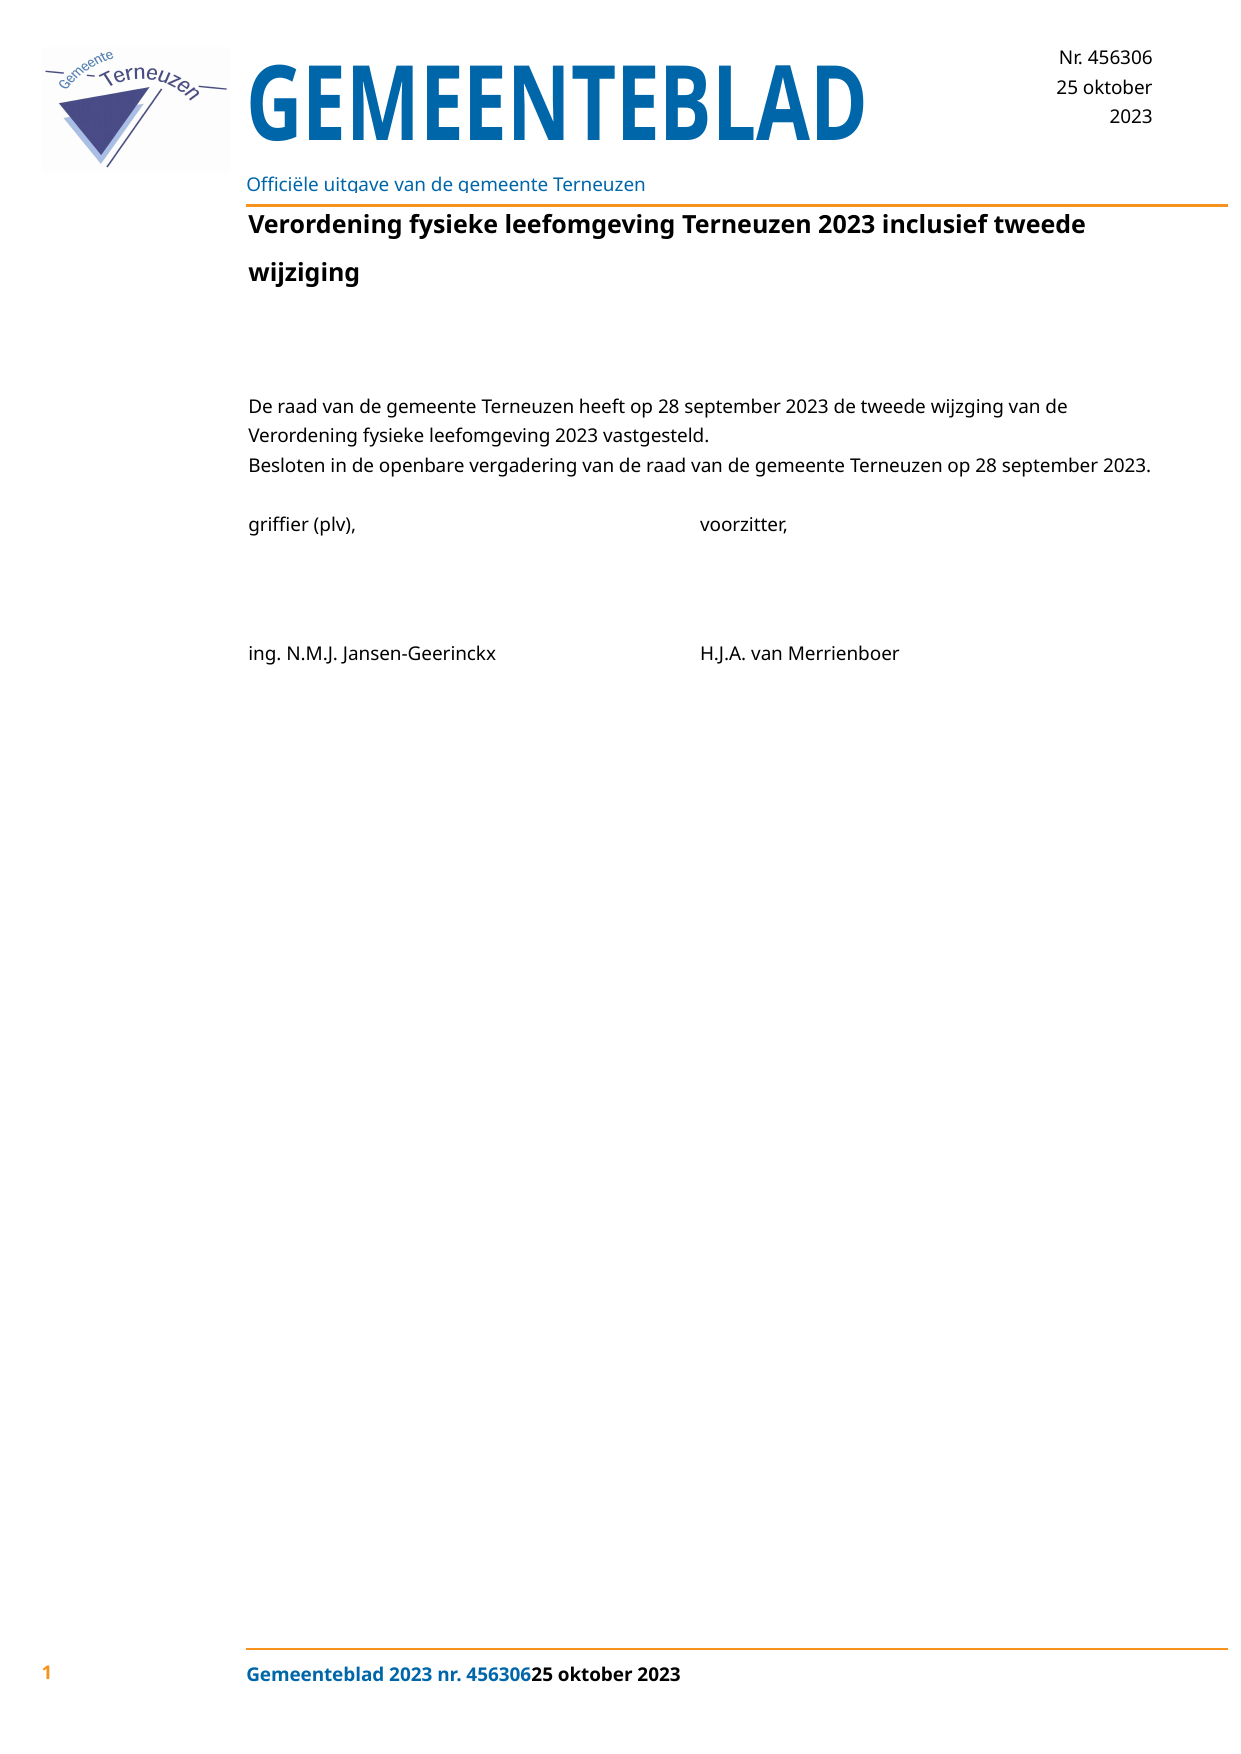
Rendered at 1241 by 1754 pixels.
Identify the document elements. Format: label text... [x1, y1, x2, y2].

table_cell [248, 537, 700, 563]
table_header voorzitter, [700, 511, 1152, 537]
table_cell [700, 563, 1152, 588]
table_cell [248, 589, 700, 614]
table_cell [700, 537, 1152, 563]
text De raad van de gemeente Terneuzen heeft op 28 september 2023 de tweede wijzging van de Verordening fysieke leefomgeving 2023 vastgesteld. [248, 393, 1152, 448]
table_cell ing. N.M.J. Jansen-Geerinckx [248, 640, 700, 666]
table_cell [248, 563, 700, 588]
table_header griffier (plv), [248, 511, 700, 537]
text Verordening fysieke leefomgeving Terneuzen 2023 inclusief tweede wijziging [248, 207, 1152, 288]
table_cell H.J.A. van Merrienboer [700, 640, 1152, 666]
table_cell [700, 589, 1152, 614]
table_cell [248, 614, 700, 640]
table_cell [700, 614, 1152, 640]
picture [41, 47, 231, 172]
text Besloten in de openbare vergadering van de raad van de gemeente Terneuzen op 28 september 2023. [248, 452, 1152, 478]
